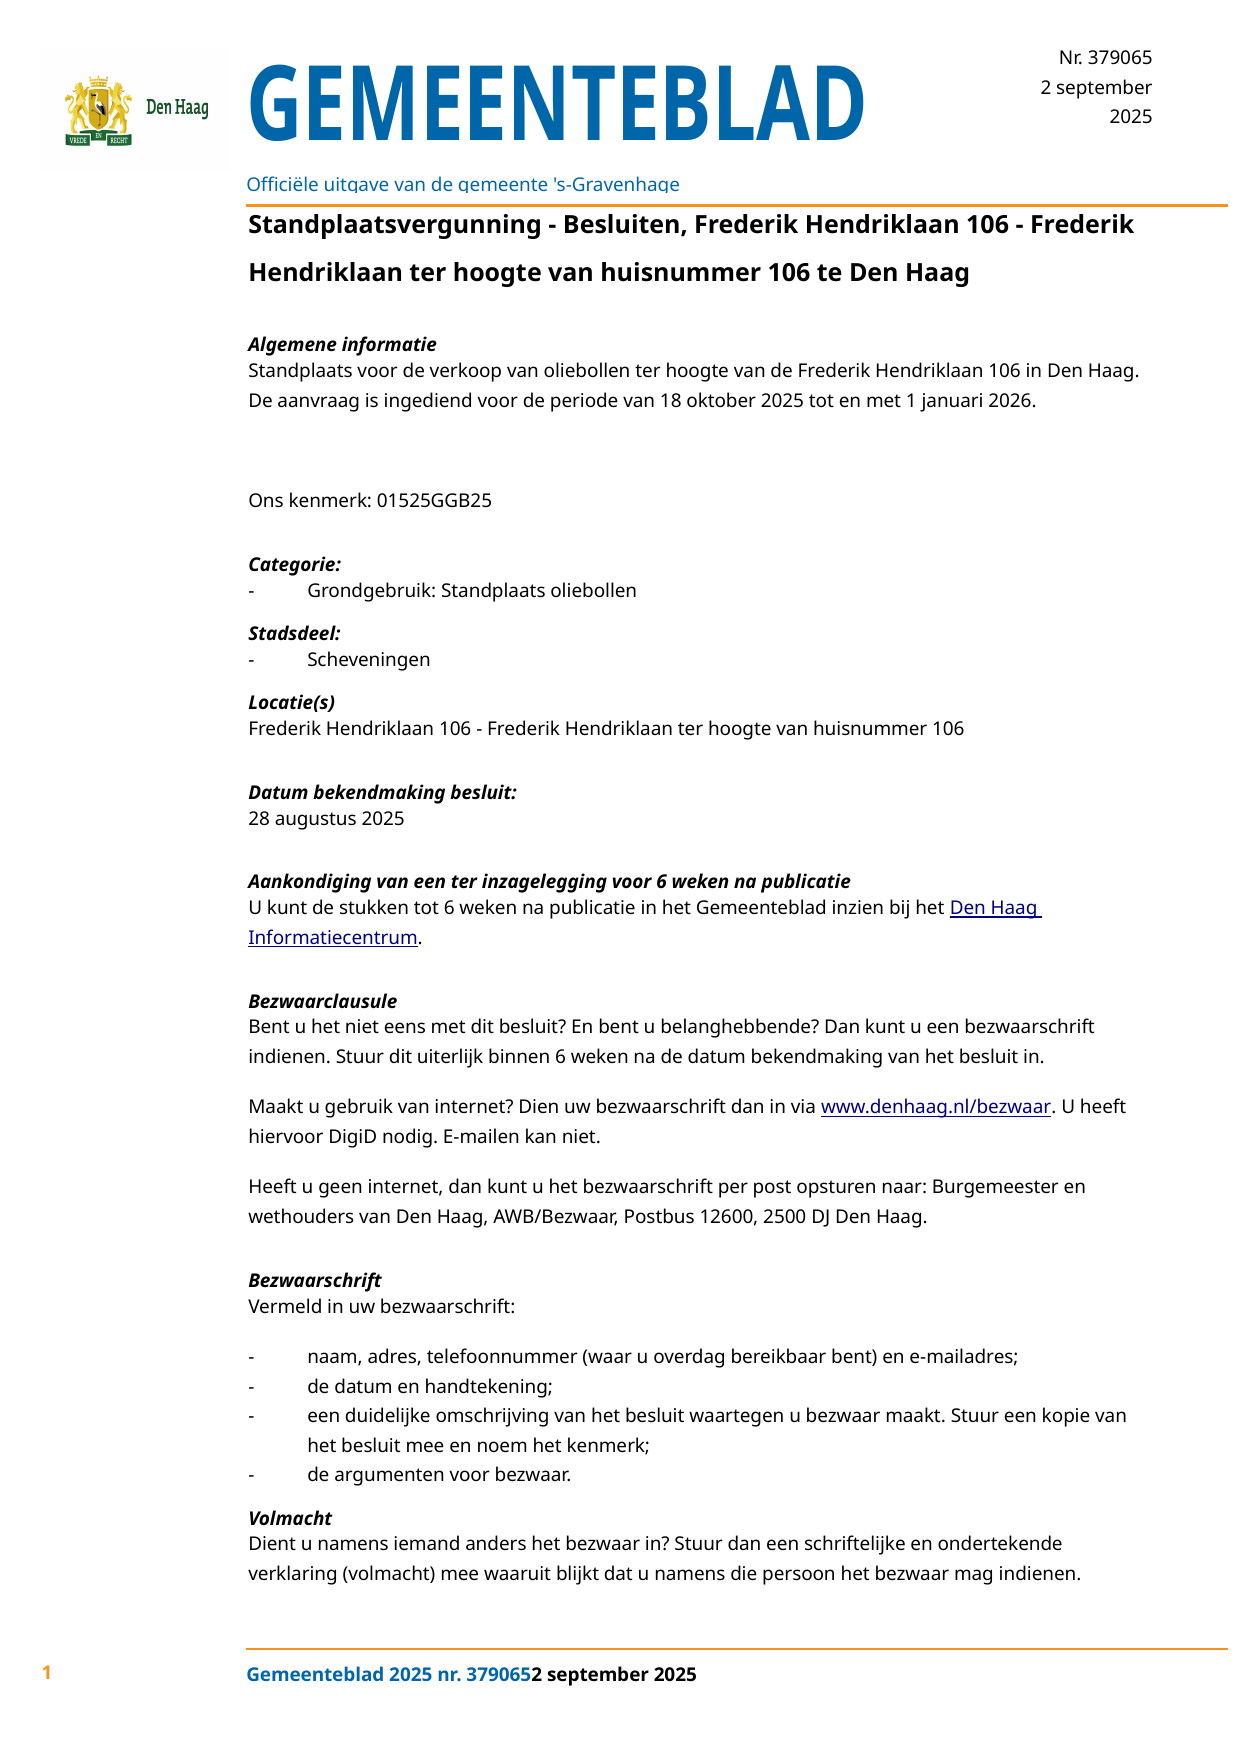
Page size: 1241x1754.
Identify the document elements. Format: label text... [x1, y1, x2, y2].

list Grondgebruik: Standplaats oliebollen [248, 577, 1152, 603]
list naam, adres, telefoonnummer (waar u overdag bereikbaar bent) en e-mailadres; [248, 1343, 1152, 1369]
text Ons kenmerk: 01525GGB25 [248, 488, 1152, 513]
text Datum bekendmaking besluit: [248, 779, 1152, 805]
text Maakt u gebruik van internet? Dien uw bezwaarschrift dan in via www.denhaag.nl/bezwaar. U heeft hiervoor DigiD nodig. E-mailen kan niet. [248, 1094, 1152, 1149]
list de datum en handtekening; [248, 1373, 1152, 1399]
text Vermeld in uw bezwaarschrift: [248, 1293, 1152, 1319]
text Categorie: [248, 552, 1152, 577]
text Heeft u geen internet, dan kunt u het bezwaarschrift per post opsturen naar: Burgemeester en wethouders van Den Haag, AWB/Bezwaar, Postbus 12600, 2500 DJ Den Haag. [248, 1174, 1152, 1229]
text Bezwaarclausule [248, 988, 1152, 1014]
text Locatie(s) [248, 689, 1152, 715]
text Dient u namens iemand anders het bezwaar in? Stuur dan een schriftelijke en ondertekende verklaring (volmacht) mee waaruit blijkt dat u namens die persoon het bezwaar mag indienen. [248, 1531, 1152, 1586]
text Standplaatsvergunning - Besluiten, Frederik Hendriklaan 106 - Frederik Hendriklaan ter hoogte van huisnummer 106 te Den Haag [248, 207, 1152, 288]
text Standplaats voor de verkoop van oliebollen ter hoogte van de Frederik Hendriklaan 106 in Den Haag. De aanvraag is ingediend voor de periode van 18 oktober 2025 tot en met 1 januari 2026. [248, 357, 1152, 412]
text Algemene informatie [248, 331, 1152, 357]
picture [41, 47, 231, 172]
text Aankondiging van een ter inzagelegging voor 6 weken na publicatie [248, 869, 1152, 894]
text U kunt de stukken tot 6 weken na publicatie in het Gemeenteblad inzien bij het Den Haag Informatiecentrum. [248, 894, 1152, 950]
text Frederik Hendriklaan 106 - Frederik Hendriklaan ter hoogte van huisnummer 106 [248, 715, 1152, 741]
text Bent u het niet eens met dit besluit? En bent u belanghebbende? Dan kunt u een bezwaarschrift indienen. Stuur dit uiterlijk binnen 6 weken na de datum bekendmaking van het besluit in. [248, 1014, 1152, 1069]
text 28 augustus 2025 [248, 805, 1152, 830]
list een duidelijke omschrijving van het besluit waartegen u bezwaar maakt. Stuur een kopie van het besluit mee en noem het kenmerk; [248, 1402, 1152, 1458]
text Stadsdeel: [248, 620, 1152, 646]
list de argumenten voor bezwaar. [248, 1462, 1152, 1487]
list Scheveningen [248, 646, 1152, 672]
text Volmacht [248, 1505, 1152, 1531]
text Bezwaarschrift [248, 1267, 1152, 1293]
